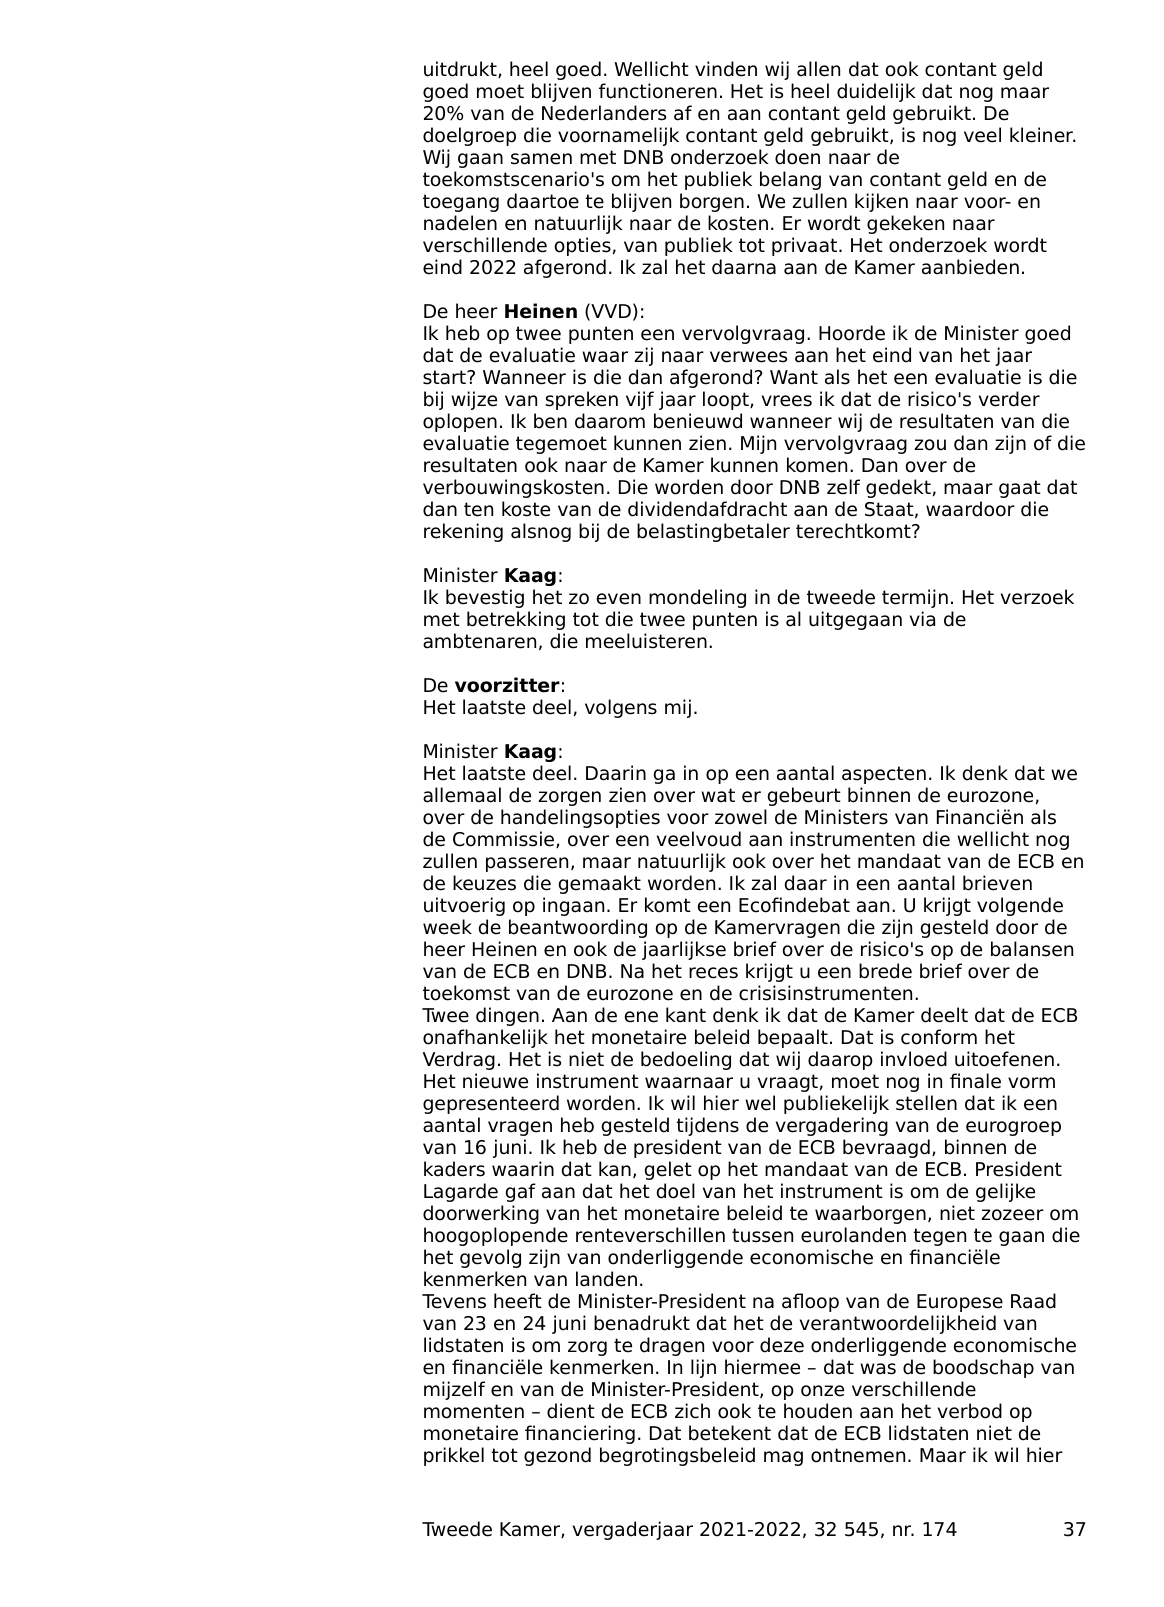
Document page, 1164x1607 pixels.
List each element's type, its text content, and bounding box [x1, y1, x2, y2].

text Ik heb op twee punten een vervolgvraag. Hoorde ik de Minister goed dat de evaluatie waar zij naar verwees aan het eind van het jaar start? Wanneer is die dan afgerond? Want als het een evaluatie is die bij wijze van spreken vijf jaar loopt, vrees ik dat de risico's verder oplopen. Ik ben daarom benieuwd wanneer wij de resultaten van die evaluatie tegemoet kunnen zien. Mijn vervolgvraag zou dan zijn of die resultaten ook naar de Kamer kunnen komen. Dan over de verbouwingskosten. Die worden door DNB zelf gedekt, maar gaat dat dan ten koste van de dividendafdracht aan de Staat, waardoor die rekening alsnog bij de belastingbetaler terechtkomt? [422, 323, 1087, 543]
text Tevens heeft de Minister-President na afloop van de Europese Raad van 23 en 24 juni benadrukt dat het de verantwoordelijkheid van lidstaten is om zorg te dragen voor deze onderliggende economische en financiële kenmerken. In lijn hiermee – dat was de boodschap van mijzelf en van de Minister-President, op onze verschillende momenten – dient de ECB zich ook te houden aan het verbod op monetaire financiering. Dat betekent dat de ECB lidstaten niet de prikkel tot gezond begrotingsbeleid mag ontnemen. Maar ik wil hier [422, 1291, 1087, 1467]
text Minister Kaag: [422, 565, 1087, 587]
text Twee dingen. Aan de ene kant denk ik dat de Kamer deelt dat de ECB onafhankelijk het monetaire beleid bepaalt. Dat is conform het Verdrag. Het is niet de bedoeling dat wij daarop invloed uitoefenen. Het nieuwe instrument waarnaar u vraagt, moet nog in finale vorm gepresenteerd worden. Ik wil hier wel publiekelijk stellen dat ik een aantal vragen heb gesteld tijdens de vergadering van de eurogroep van 16 juni. Ik heb de president van de ECB bevraagd, binnen de kaders waarin dat kan, gelet op het mandaat van de ECB. President Lagarde gaf aan dat het doel van het instrument is om de gelijke doorwerking van het monetaire beleid te waarborgen, niet zozeer om hoogoplopende renteverschillen tussen eurolanden tegen te gaan die het gevolg zijn van onderliggende economische en financiële kenmerken van landen. [422, 1005, 1087, 1291]
text De voorzitter: [422, 675, 1087, 697]
text uitdrukt, heel goed. Wellicht vinden wij allen dat ook contant geld goed moet blijven functioneren. Het is heel duidelijk dat nog maar 20% van de Nederlanders af en aan contant geld gebruikt. De doelgroep die voornamelijk contant geld gebruikt, is nog veel kleiner. Wij gaan samen met DNB onderzoek doen naar de toekomstscenario's om het publiek belang van contant geld en de toegang daartoe te blijven borgen. We zullen kijken naar voor- en nadelen en natuurlijk naar de kosten. Er wordt gekeken naar verschillende opties, van publiek tot privaat. Het onderzoek wordt eind 2022 afgerond. Ik zal het daarna aan de Kamer aanbieden. [422, 59, 1087, 279]
text De heer Heinen (VVD): [422, 301, 1087, 323]
text Ik bevestig het zo even mondeling in de tweede termijn. Het verzoek met betrekking tot die twee punten is al uitgegaan via de ambtenaren, die meeluisteren. [422, 587, 1087, 653]
text Minister Kaag: [422, 741, 1087, 763]
text Het laatste deel. Daarin ga in op een aantal aspecten. Ik denk dat we allemaal de zorgen zien over wat er gebeurt binnen de eurozone, over de handelingsopties voor zowel de Ministers van Financiën als de Commissie, over een veelvoud aan instrumenten die wellicht nog zullen passeren, maar natuurlijk ook over het mandaat van de ECB en de keuzes die gemaakt worden. Ik zal daar in een aantal brieven uitvoerig op ingaan. Er komt een Ecofindebat aan. U krijgt volgende week de beantwoording op de Kamervragen die zijn gesteld door de heer Heinen en ook de jaarlijkse brief over de risico's op de balansen van de ECB en DNB. Na het reces krijgt u een brede brief over de toekomst van de eurozone en de crisisinstrumenten. [422, 763, 1087, 1005]
text Het laatste deel, volgens mij. [422, 697, 1087, 719]
